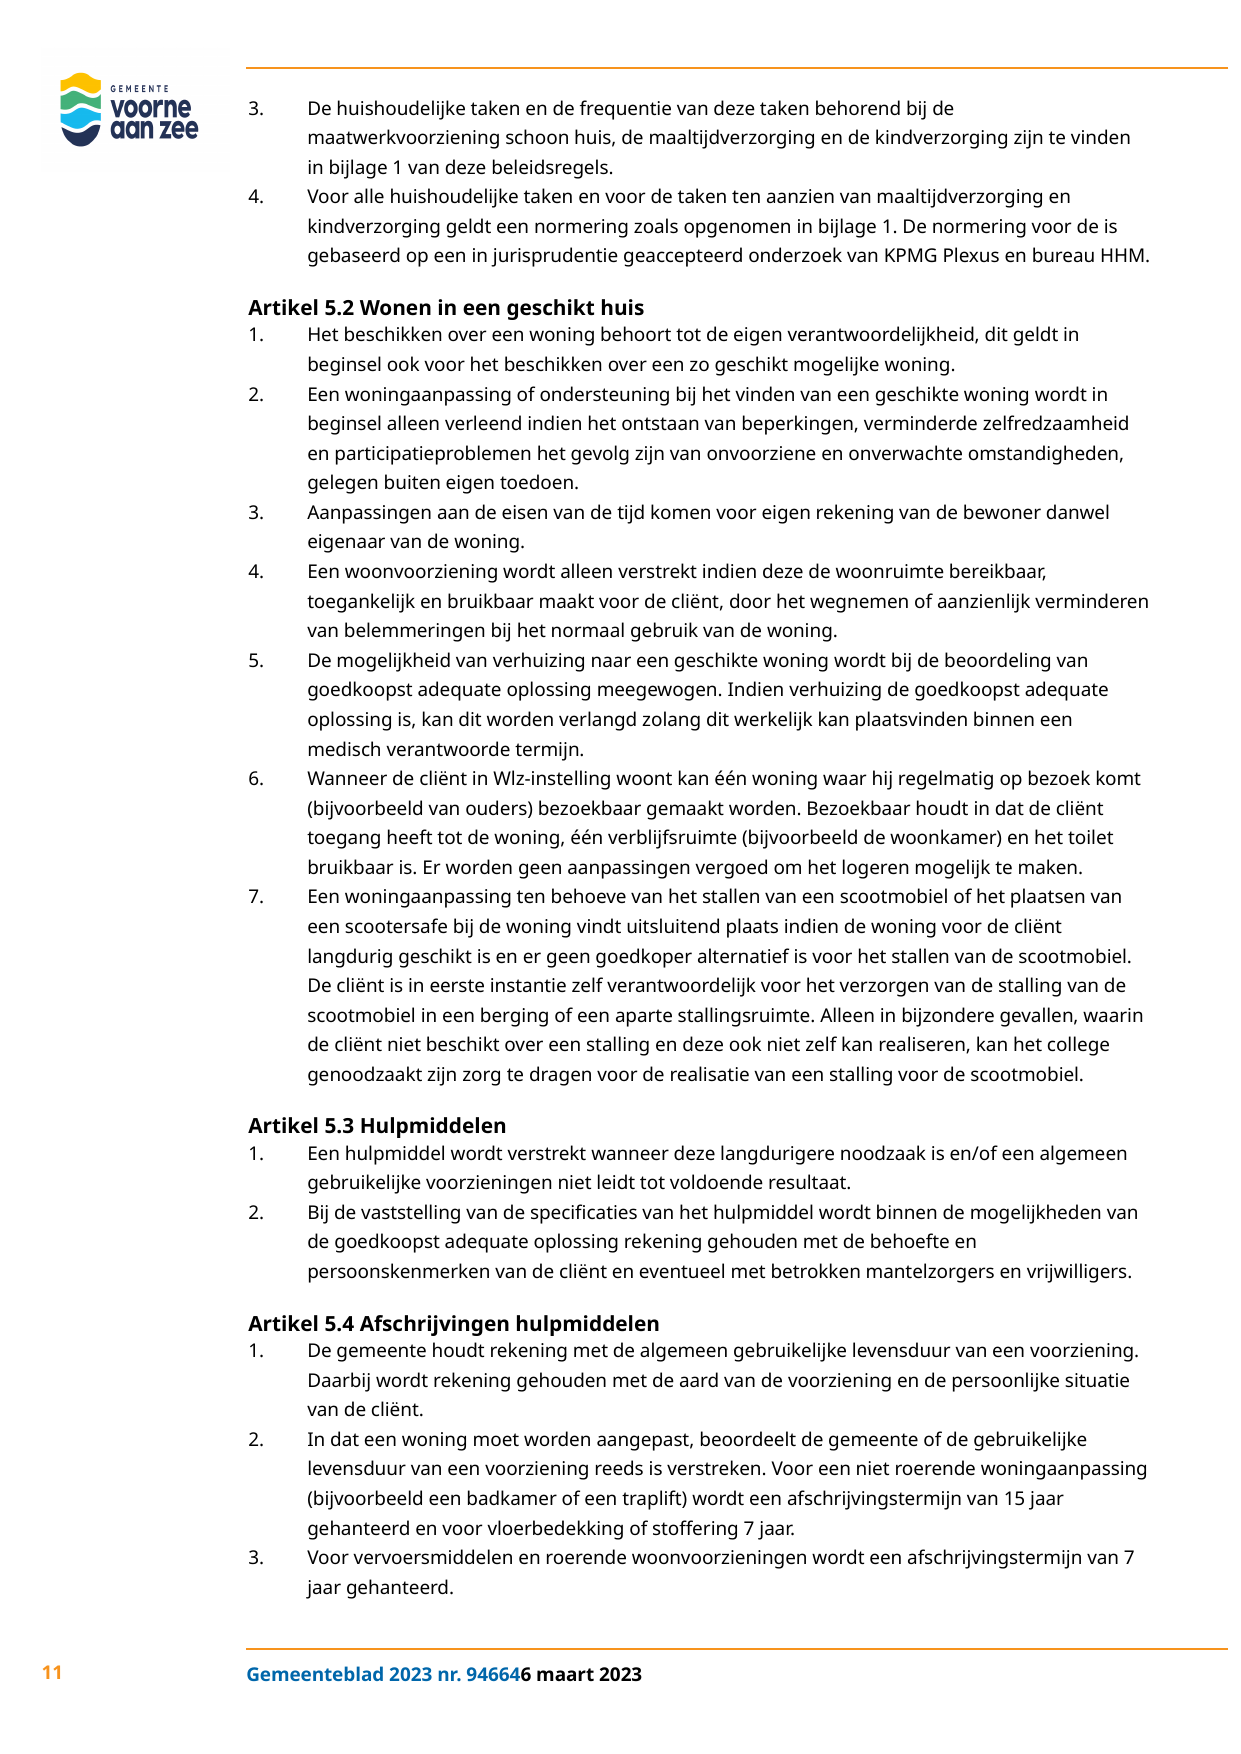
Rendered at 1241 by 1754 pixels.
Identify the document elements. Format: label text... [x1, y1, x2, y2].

text Artikel 5.4 Afschrijvingen hulpmiddelen [248, 1309, 1152, 1337]
text Artikel 5.3 Hulpmiddelen [248, 1112, 1152, 1140]
list Voor vervoersmiddelen en roerende woonvoorzieningen wordt een afschrijvingstermijn van 7 jaar gehanteerd. [248, 1544, 1152, 1599]
list Een hulpmiddel wordt verstrekt wanneer deze langdurigere noodzaak is en/of een algemeen gebruikelijke voorzieningen niet leidt tot voldoende resultaat. [248, 1140, 1152, 1195]
list Een woningaanpassing ten behoeve van het stallen van een scootmobiel of het plaatsen van een scootersafe bij de woning vindt uitsluitend plaats indien de woning voor de cliënt langdurig geschikt is en er geen goedkoper alternatief is voor het stallen van de scootmobiel. De cliënt is in eerste instantie zelf verantwoordelijk voor het verzorgen van de stalling van de scootmobiel in een berging of een aparte stallingsruimte. Alleen in bijzondere gevallen, waarin de cliënt niet beschikt over een stalling en deze ook niet zelf kan realiseren, kan het college genoodzaakt zijn zorg te dragen voor de realisatie van een stalling voor de scootmobiel. [248, 884, 1152, 1087]
list De gemeente houdt rekening met de algemeen gebruikelijke levensduur van een voorziening. Daarbij wordt rekening gehouden met de aard van de voorziening en de persoonlijke situatie van de cliënt. [248, 1337, 1152, 1422]
text Artikel 5.2 Wonen in een geschikt huis [248, 293, 1152, 322]
list Voor alle huishoudelijke taken en voor de taken ten aanzien van maaltijdverzorging en kindverzorging geldt een normering zoals opgenomen in bijlage 1. De normering voor de is gebaseerd op een in jurisprudentie geaccepteerd onderzoek van KPMG Plexus en bureau HHM. [248, 183, 1152, 268]
list Wanneer de cliënt in Wlz-instelling woont kan één woning waar hij regelmatig op bezoek komt (bijvoorbeeld van ouders) bezoekbaar gemaakt worden. Bezoekbaar houdt in dat de cliënt toegang heeft tot de woning, één verblijfsruimte (bijvoorbeeld de woonkamer) en het toilet bruikbaar is. Er worden geen aanpassingen vergoed om het logeren mogelijk te maken. [248, 765, 1152, 880]
list De huishoudelijke taken en de frequentie van deze taken behorend bij de maatwerkvoorziening schoon huis, de maaltijdverzorging en de kindverzorging zijn te vinden in bijlage 1 van deze beleidsregels. [248, 95, 1152, 180]
list Een woningaanpassing of ondersteuning bij het vinden van een geschikte woning wordt in beginsel alleen verleend indien het ontstaan van beperkingen, verminderde zelfredzaamheid en participatieproblemen het gevolg zijn van onvoorziene en onverwachte omstandigheden, gelegen buiten eigen toedoen. [248, 381, 1152, 495]
list De mogelijkheid van verhuizing naar een geschikte woning wordt bij de beoordeling van goedkoopst adequate oplossing meegewogen. Indien verhuizing de goedkoopst adequate oplossing is, kan dit worden verlangd zolang dit werkelijk kan plaatsvinden binnen een medisch verantwoorde termijn. [248, 647, 1152, 761]
list Het beschikken over een woning behoort tot de eigen verantwoordelijkheid, dit geldt in beginsel ook voor het beschikken over een zo geschikt mogelijke woning. [248, 322, 1152, 377]
picture [41, 47, 231, 172]
list Bij de vaststelling van de specificaties van het hulpmiddel wordt binnen de mogelijkheden van de goedkoopst adequate oplossing rekening gehouden met de behoefte en persoonskenmerken van de cliënt en eventueel met betrokken mantelzorgers en vrijwilligers. [248, 1199, 1152, 1284]
list In dat een woning moet worden aangepast, beoordeelt de gemeente of de gebruikelijke levensduur van een voorziening reeds is verstreken. Voor een niet roerende woningaanpassing (bijvoorbeeld een badkamer of een traplift) wordt een afschrijvingstermijn van 15 jaar gehanteerd en voor vloerbedekking of stoffering 7 jaar. [248, 1426, 1152, 1540]
list Aanpassingen aan de eisen van de tijd komen voor eigen rekening van de bewoner danwel eigenaar van de woning. [248, 499, 1152, 554]
list Een woonvoorziening wordt alleen verstrekt indien deze de woonruimte bereikbaar, toegankelijk en bruikbaar maakt voor de cliënt, door het wegnemen of aanzienlijk verminderen van belemmeringen bij het normaal gebruik van de woning. [248, 558, 1152, 643]
